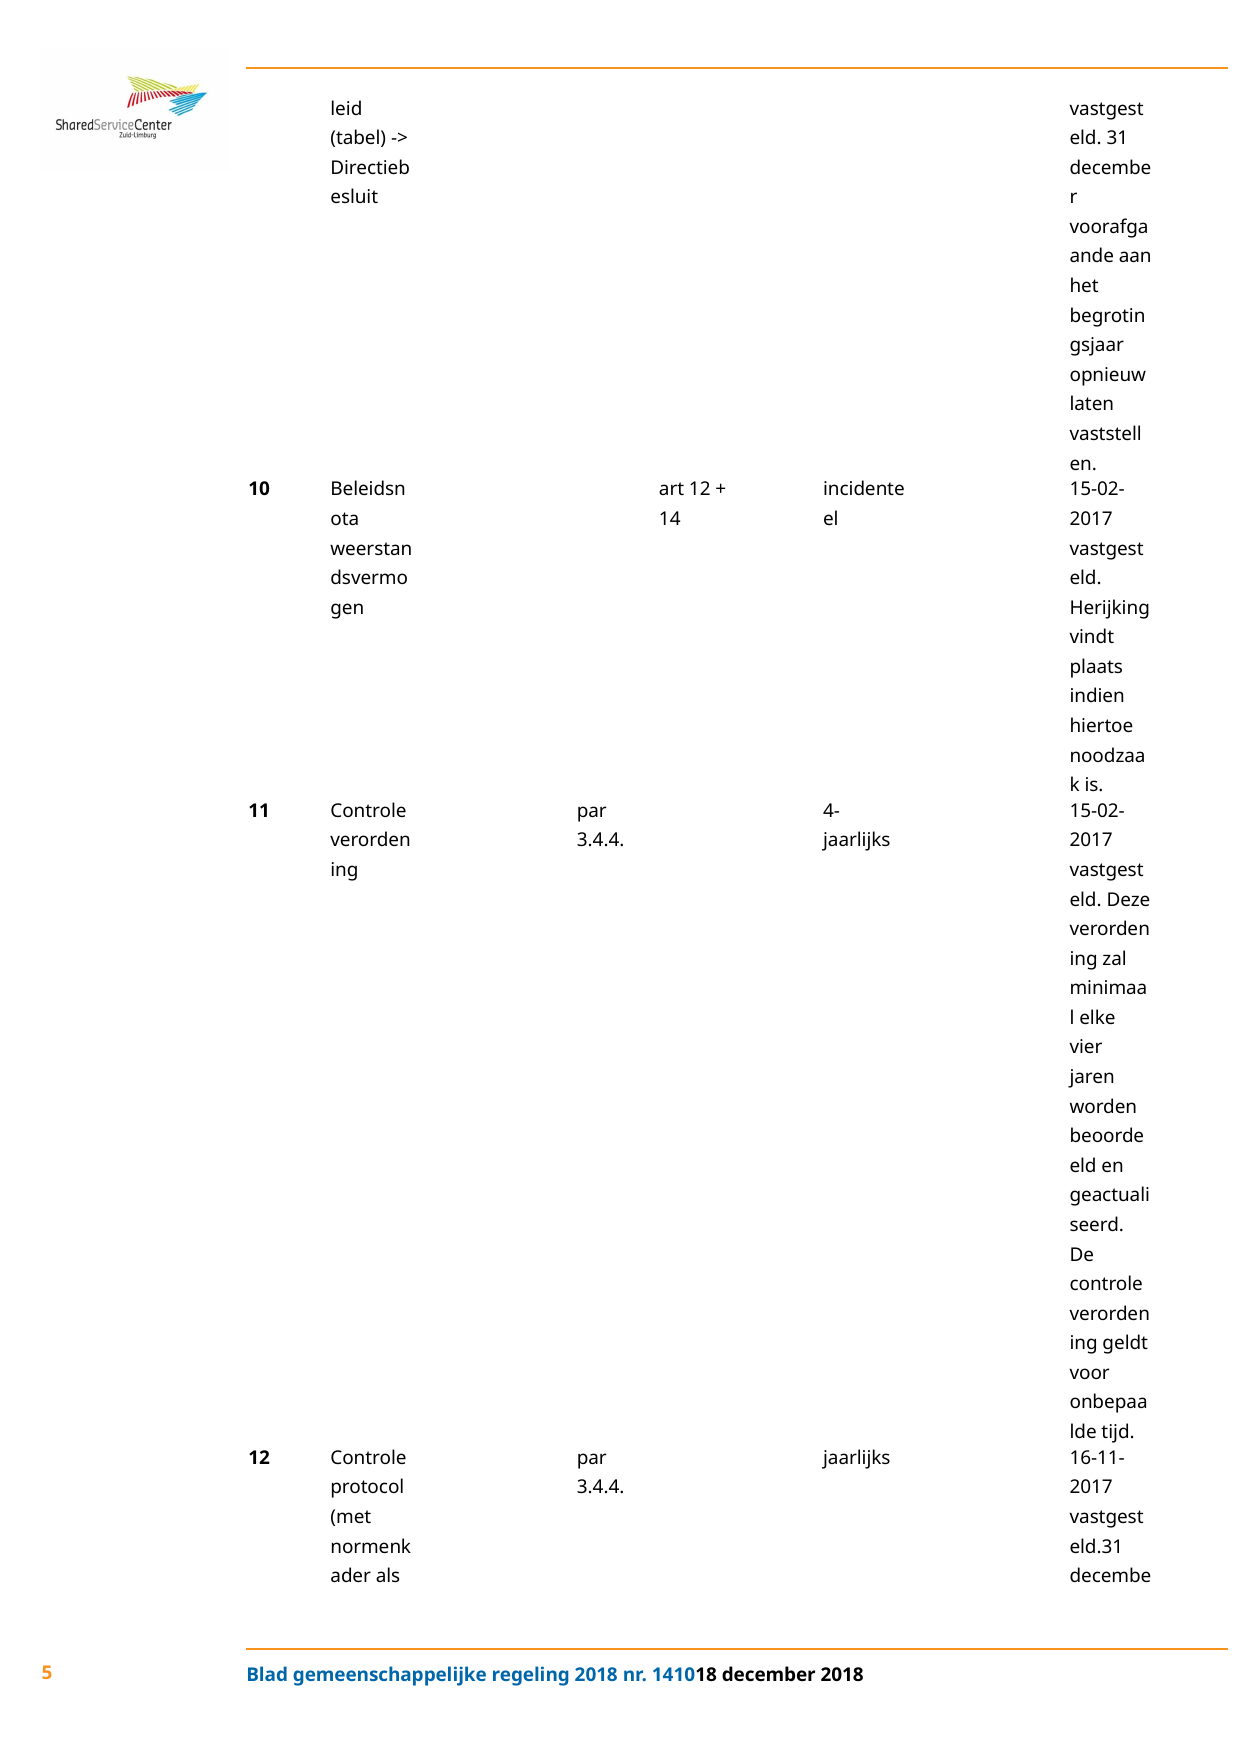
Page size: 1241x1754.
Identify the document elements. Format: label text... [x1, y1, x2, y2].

table_cell [577, 95, 659, 476]
table_cell [412, 95, 494, 476]
table_cell [494, 797, 577, 1444]
table_cell [494, 95, 577, 476]
table_cell incidenteel [823, 476, 905, 797]
table_cell [741, 1444, 823, 1588]
picture [41, 47, 231, 172]
table_cell [987, 476, 1069, 797]
table_cell [577, 476, 659, 797]
table_cell [659, 1444, 741, 1588]
table_cell 12 [248, 1444, 330, 1588]
table_cell 11 [248, 797, 330, 1444]
table_cell par 3.4.4. [577, 1444, 659, 1588]
table_cell 15-02-2017 vastgesteld. Deze verordening zal minimaal elke vier jaren worden beoordeeld en geactualiseerd. De controleverordening geldt voor onbepaalde tijd. [1069, 797, 1152, 1444]
table_cell [987, 797, 1069, 1444]
table_cell par 3.4.4. [577, 797, 659, 1444]
table_cell [987, 95, 1069, 476]
table_cell [659, 797, 741, 1444]
table_cell [412, 1444, 494, 1588]
table_cell art 12 + 14 [659, 476, 741, 797]
table_cell [823, 95, 905, 476]
table_cell [987, 1444, 1069, 1588]
table_cell [412, 476, 494, 797]
table_cell vastgesteld. 31 december voorafgaande aan het begrotingsjaar opnieuw laten vaststellen. [1069, 95, 1152, 476]
table_cell Controleprotocol (met normenkader als [330, 1444, 412, 1588]
table_cell Beleidsnota weerstandsvermogen [330, 476, 412, 797]
table_cell [412, 797, 494, 1444]
table_cell [741, 797, 823, 1444]
table_cell [741, 476, 823, 797]
table_cell [905, 1444, 987, 1588]
table_cell leid (tabel) -> Directiebesluit [330, 95, 412, 476]
table_cell [741, 95, 823, 476]
table_cell [905, 797, 987, 1444]
table_cell 10 [248, 476, 330, 797]
table_cell [659, 95, 741, 476]
table_cell [905, 95, 987, 476]
table_cell Controleverordening [330, 797, 412, 1444]
table_cell 16-11-2017 vastgesteld.31 decembe [1069, 1444, 1152, 1588]
table_cell 4-jaarlijks [823, 797, 905, 1444]
table_cell [494, 1444, 577, 1588]
table_cell [494, 476, 577, 797]
table_cell jaarlijks [823, 1444, 905, 1588]
table_cell [905, 476, 987, 797]
table_cell [248, 95, 330, 476]
table_cell 15-02-2017 vastgesteld. Herijking vindt plaats indien hiertoe noodzaak is. [1069, 476, 1152, 797]
